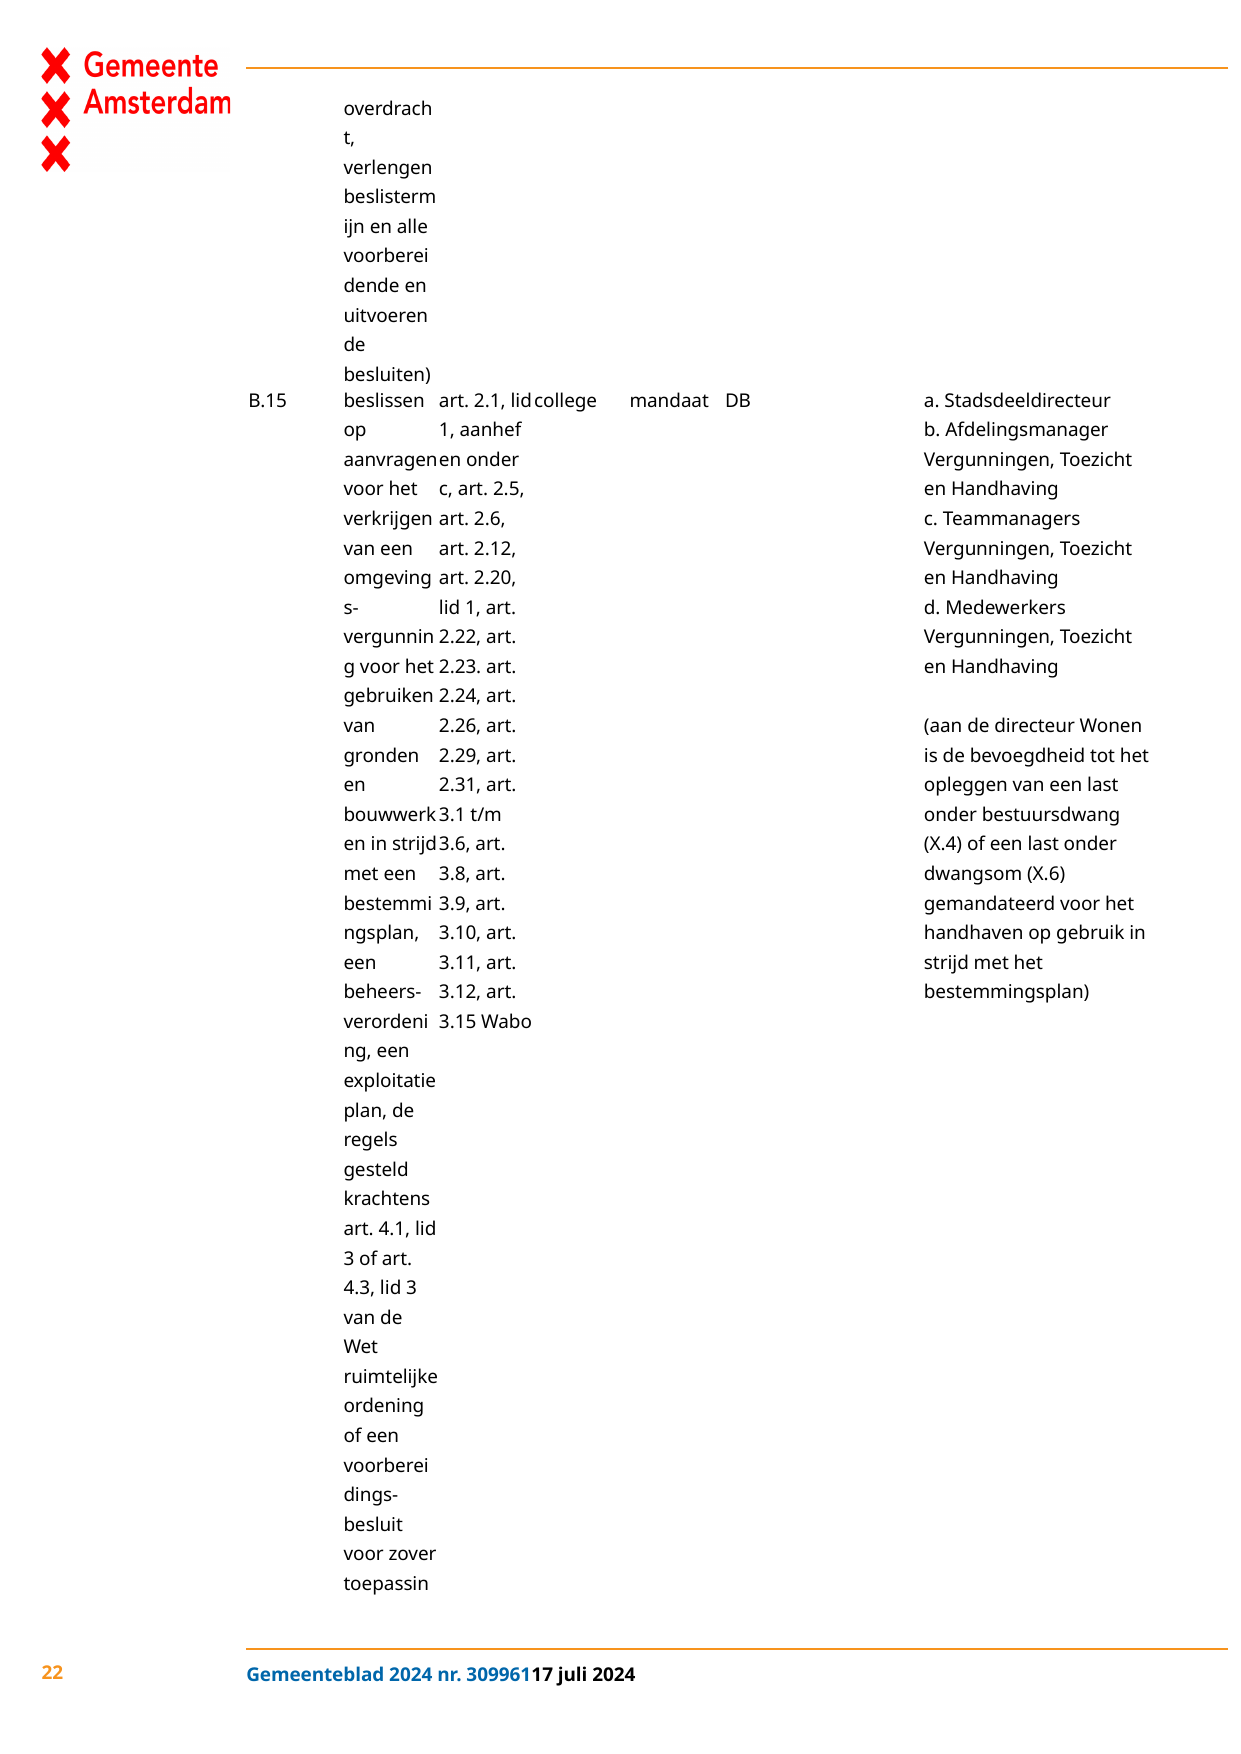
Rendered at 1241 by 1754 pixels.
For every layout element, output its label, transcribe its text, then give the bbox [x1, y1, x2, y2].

table_cell college [534, 387, 629, 1596]
picture [41, 47, 231, 172]
table_cell B.15 [248, 387, 343, 1596]
table_cell [820, 387, 924, 1596]
table_cell [534, 95, 629, 387]
table_cell [820, 95, 924, 387]
table_cell [248, 95, 343, 387]
table_cell [629, 95, 725, 387]
table_cell beslissen op aanvragen voor het verkrijgen van een omgevings-vergunning voor het gebruiken van gronden en bouwwerken in strijd met een bestemmingsplan, een beheers-verordening, een exploitatieplan, de regels gesteld krachtens art. 4.1, lid 3 of art. 4.3, lid 3 van de Wet ruimtelijke ordening of een voorbereidings-besluit voor zover toepassin [343, 387, 439, 1596]
table_cell DB [725, 387, 820, 1596]
table_cell mandaat [629, 387, 725, 1596]
table_cell [924, 95, 1152, 387]
table_cell [725, 95, 820, 387]
table_cell overdracht, verlengen beslistermijn en alle voorbereidende en uitvoerende besluiten) [343, 95, 439, 387]
table_cell art. 2.1, lid 1, aanhef en onder c, art. 2.5, art. 2.6, art. 2.12, art. 2.20, lid 1, art. 2.22, art. 2.23. art. 2.24, art. 2.26, art. 2.29, art. 2.31, art. 3.1 t/m 3.6, art. 3.8, art. 3.9, art. 3.10, art. 3.11, art. 3.12, art. 3.15 Wabo [439, 387, 534, 1596]
table_cell [439, 95, 534, 387]
table_cell a. Stadsdeeldirecteur b. Afdelingsmanager Vergunningen, Toezicht en Handhaving c. Teammanagers Vergunningen, Toezicht en Handhaving d. Medewerkers Vergunningen, Toezicht en Handhaving (aan de directeur Wonen is de bevoegdheid tot het opleggen van een last onder bestuursdwang (X.4) of een last onder dwangsom (X.6) gemandateerd voor het handhaven op gebruik in strijd met het bestemmingsplan) [924, 387, 1152, 1596]
